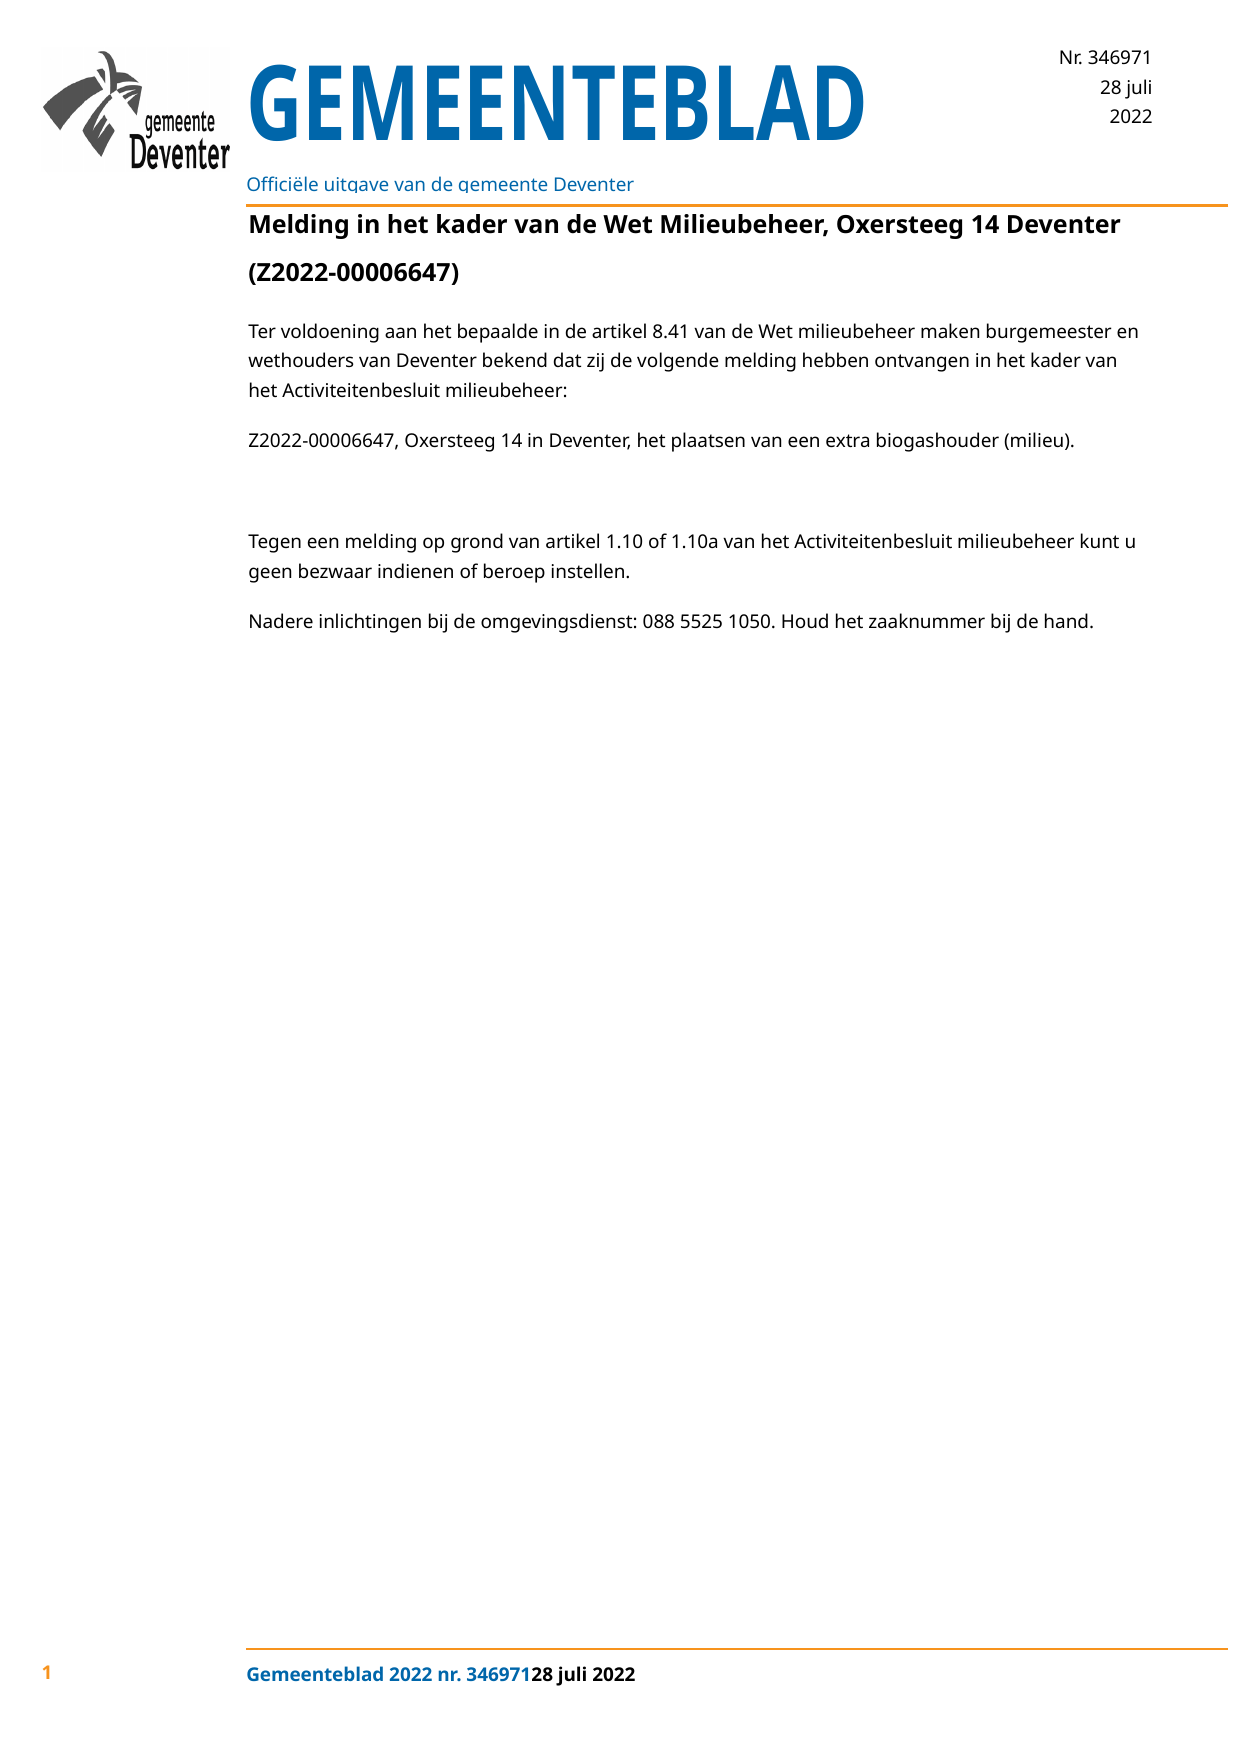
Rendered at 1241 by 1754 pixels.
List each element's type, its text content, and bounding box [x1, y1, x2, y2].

picture [41, 47, 231, 172]
text Tegen een melding op grond van artikel 1.10 of 1.10a van het Activiteitenbesluit milieubeheer kunt u geen bezwaar indienen of beroep instellen. [248, 528, 1152, 584]
text Melding in het kader van de Wet Milieubeheer, Oxersteeg 14 Deventer (Z2022-00006647) [248, 207, 1152, 288]
text Ter voldoening aan het bepaalde in de artikel 8.41 van de Wet milieubeheer maken burgemeester en wethouders van Deventer bekend dat zij de volgende melding hebben ontvangen in het kader van het Activiteitenbesluit milieubeheer: [248, 318, 1152, 403]
text Nadere inlichtingen bij de omgevingsdienst: 088 5525 1050. Houd het zaaknummer bij de hand. [248, 608, 1152, 634]
text Z2022-00006647, Oxersteeg 14 in Deventer, het plaatsen van een extra biogashouder (milieu). [248, 427, 1152, 453]
